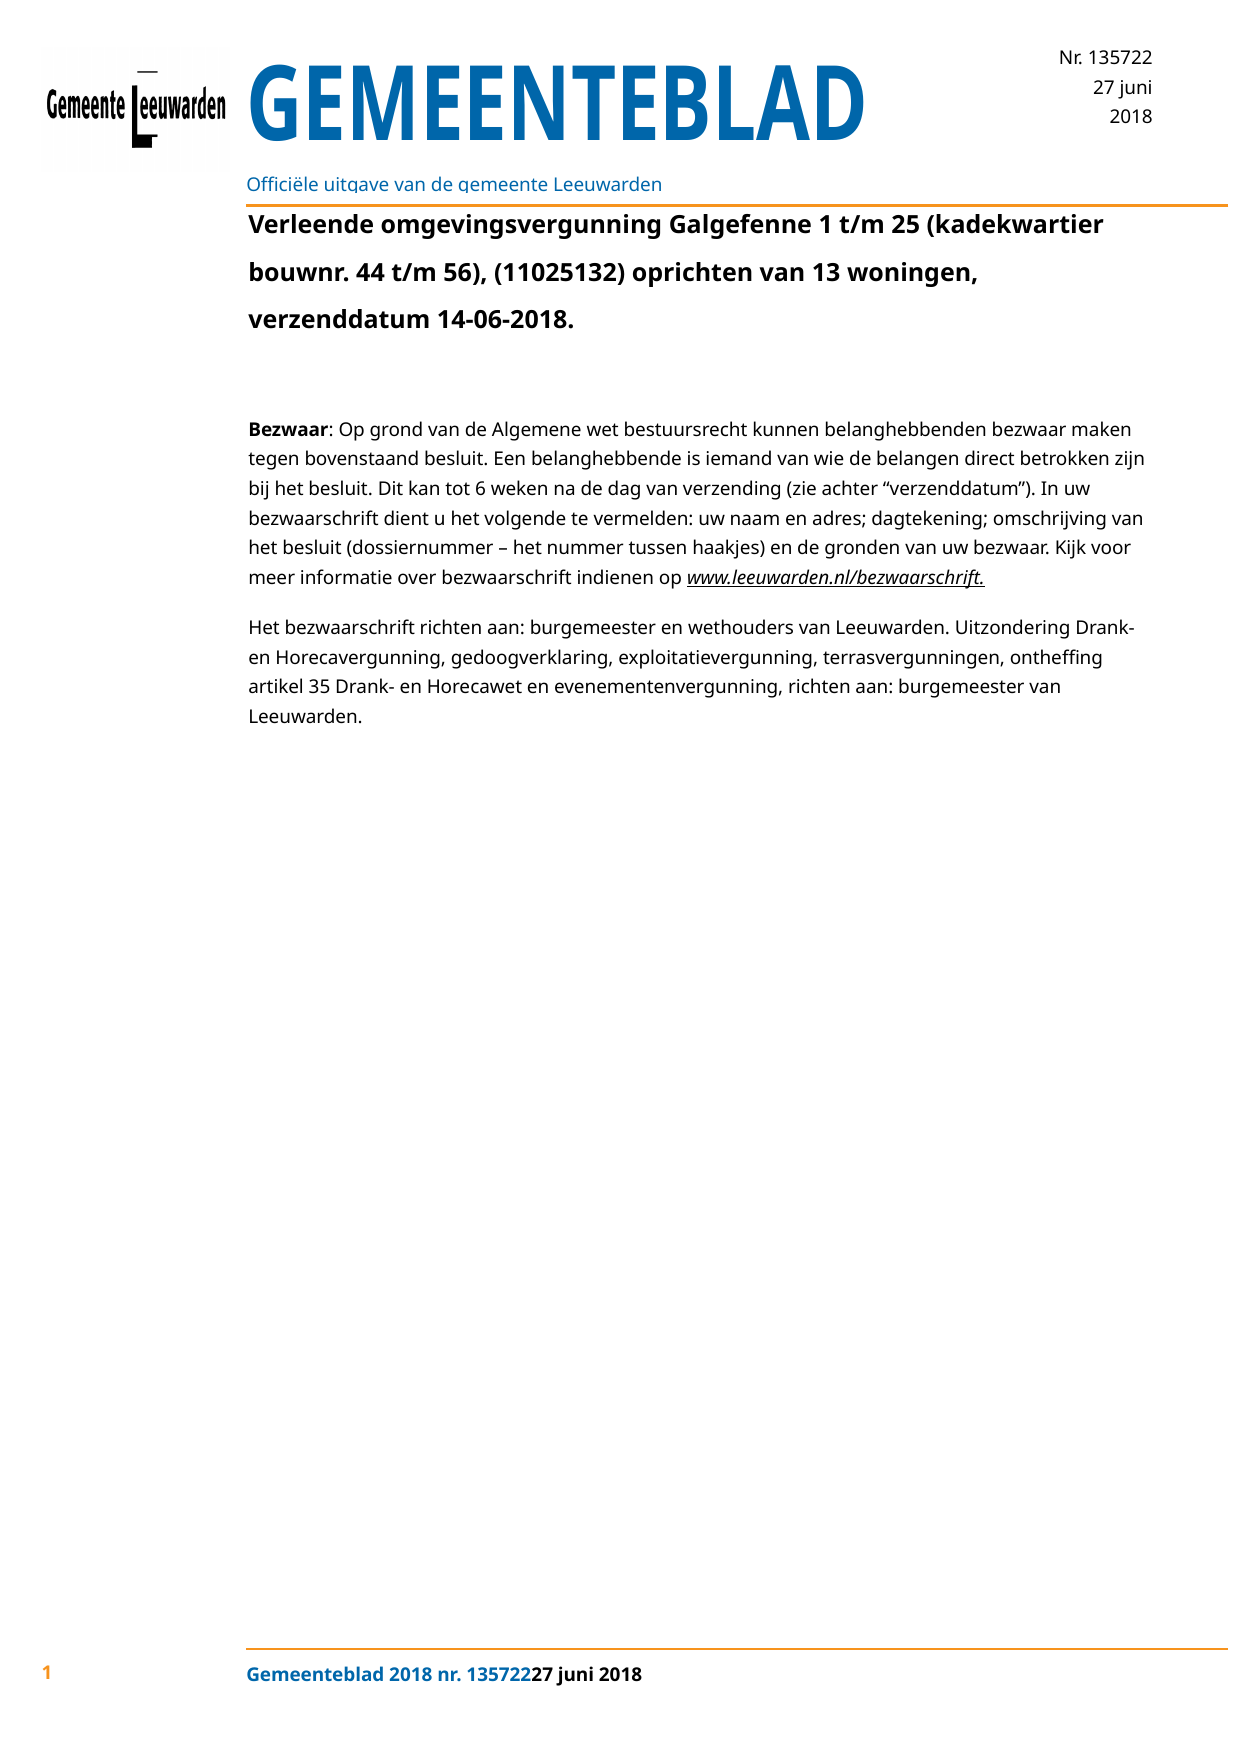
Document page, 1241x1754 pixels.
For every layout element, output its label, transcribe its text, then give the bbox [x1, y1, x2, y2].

text Bezwaar: Op grond van de Algemene wet bestuursrecht kunnen belanghebbenden bezwaar maken tegen bovenstaand besluit. Een belanghebbende is iemand van wie de belangen direct betrokken zijn bij het besluit. Dit kan tot 6 weken na de dag van verzending (zie achter “verzenddatum”). In uw bezwaarschrift dient u het volgende te vermelden: uw naam en adres; dagtekening; omschrijving van het besluit (dossiernummer – het nummer tussen haakjes) en de gronden van uw bezwaar. Kijk voor meer informatie over bezwaarschrift indienen op www.leeuwarden.nl/bezwaarschrift. [248, 416, 1152, 589]
picture [41, 47, 231, 172]
text Het bezwaarschrift richten aan: burgemeester en wethouders van Leeuwarden. Uitzondering Drank- en Horecavergunning, gedoogverklaring, exploitatievergunning, terrasvergunningen, ontheffing artikel 35 Drank- en Horecawet en evenementenvergunning, richten aan: burgemeester van Leeuwarden. [248, 614, 1152, 729]
text Verleende omgevingsvergunning Galgefenne 1 t/m 25 (kadekwartier bouwnr. 44 t/m 56), (11025132) oprichten van 13 woningen, verzenddatum 14-06-2018. [248, 207, 1152, 336]
